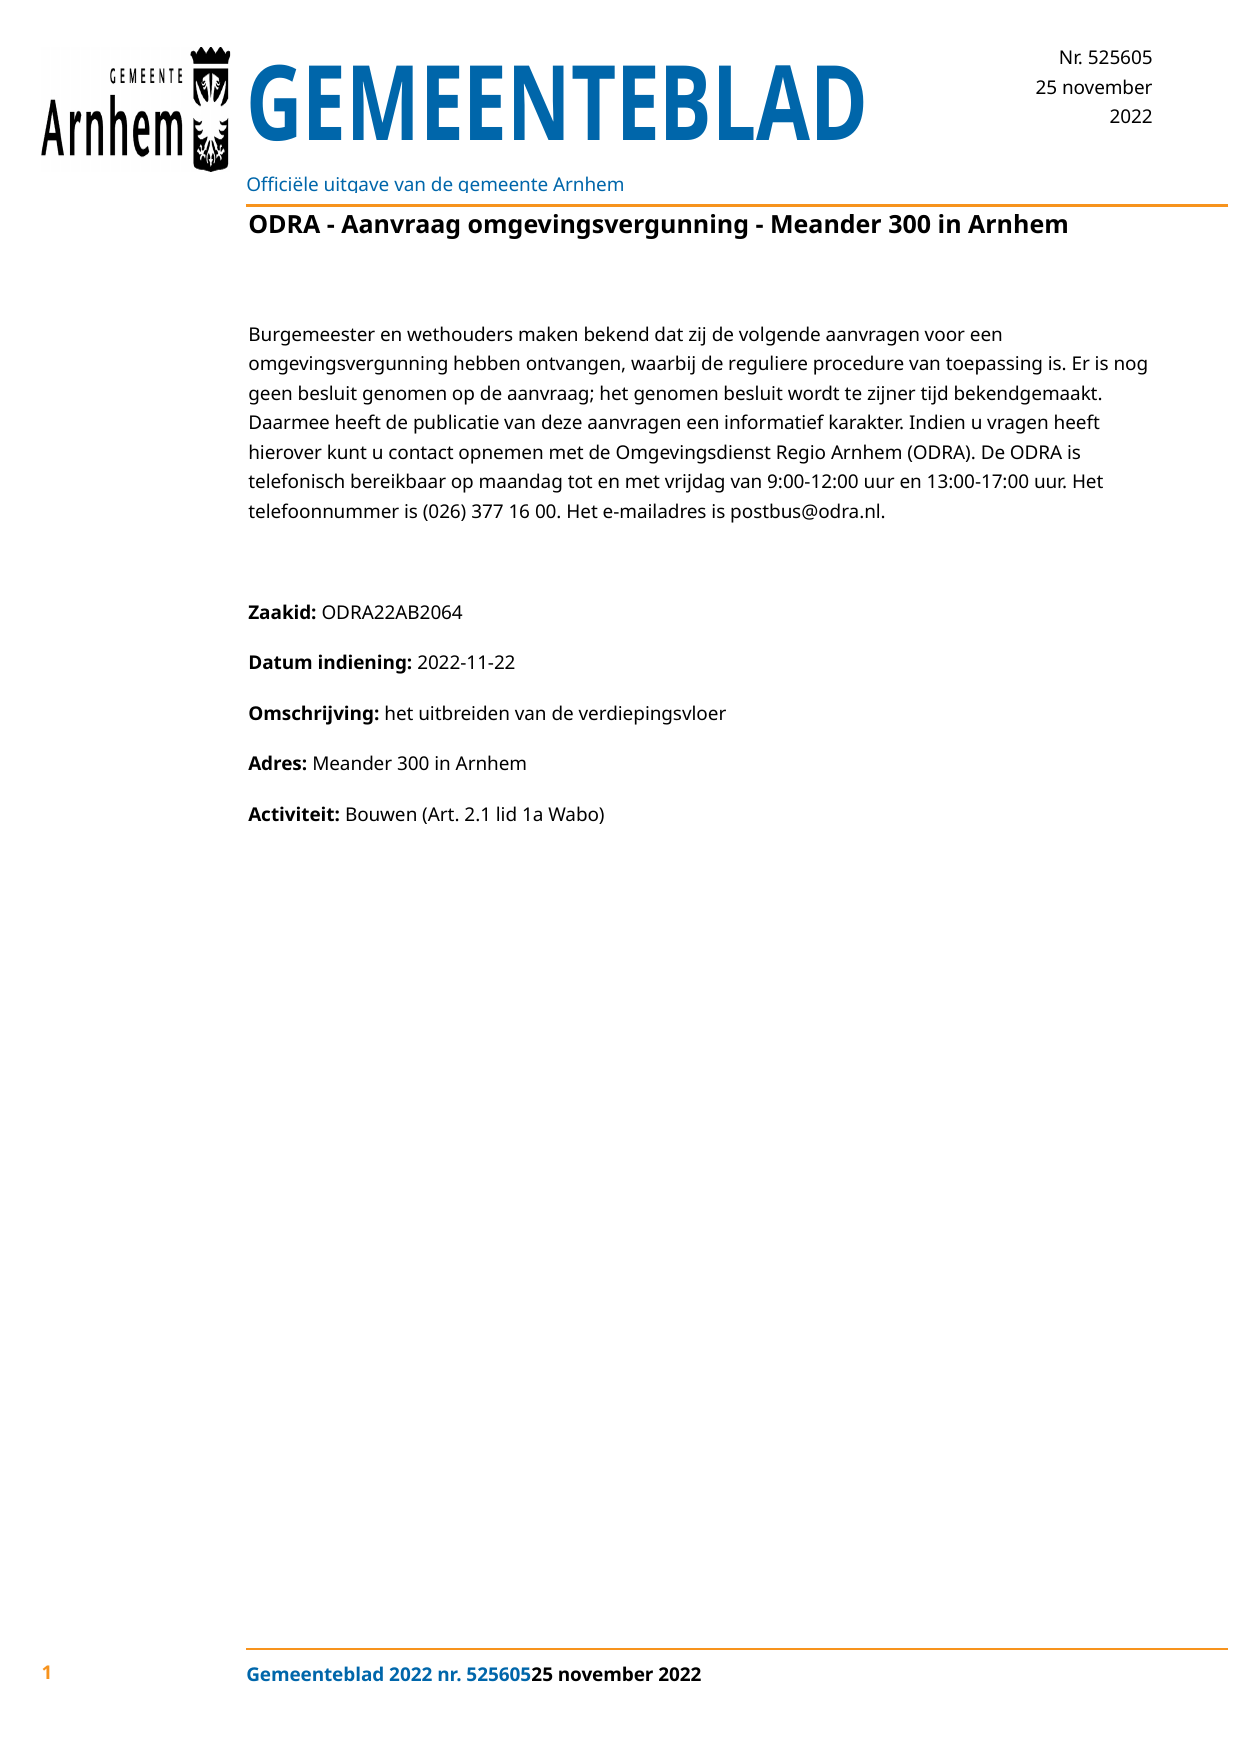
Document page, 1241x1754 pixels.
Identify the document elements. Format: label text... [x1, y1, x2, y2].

picture [41, 47, 231, 172]
text Omschrijving: het uitbreiden van de verdiepingsvloer [248, 700, 1152, 726]
text Adres: Meander 300 in Arnhem [248, 750, 1152, 776]
text Zaakid: ODRA22AB2064 [248, 599, 1152, 625]
text Burgemeester en wethouders maken bekend dat zij de volgende aanvragen voor een omgevingsvergunning hebben ontvangen, waarbij de reguliere procedure van toepassing is. Er is nog geen besluit genomen op de aanvraag; het genomen besluit wordt te zijner tijd bekendgemaakt. Daarmee heeft de publicatie van deze aanvragen een informatief karakter. Indien u vragen heeft hierover kunt u contact opnemen met de Omgevingsdienst Regio Arnhem (ODRA). De ODRA is telefonisch bereikbaar op maandag tot en met vrijdag van 9:00-12:00 uur en 13:00-17:00 uur. Het telefoonnummer is (026) 377 16 00. Het e-mailadres is postbus@odra.nl. [248, 321, 1152, 524]
text ODRA - Aanvraag omgevingsvergunning - Meander 300 in Arnhem [248, 207, 1152, 241]
text Datum indiening: 2022-11-22 [248, 649, 1152, 675]
text Activiteit: Bouwen (Art. 2.1 lid 1a Wabo) [248, 801, 1152, 826]
